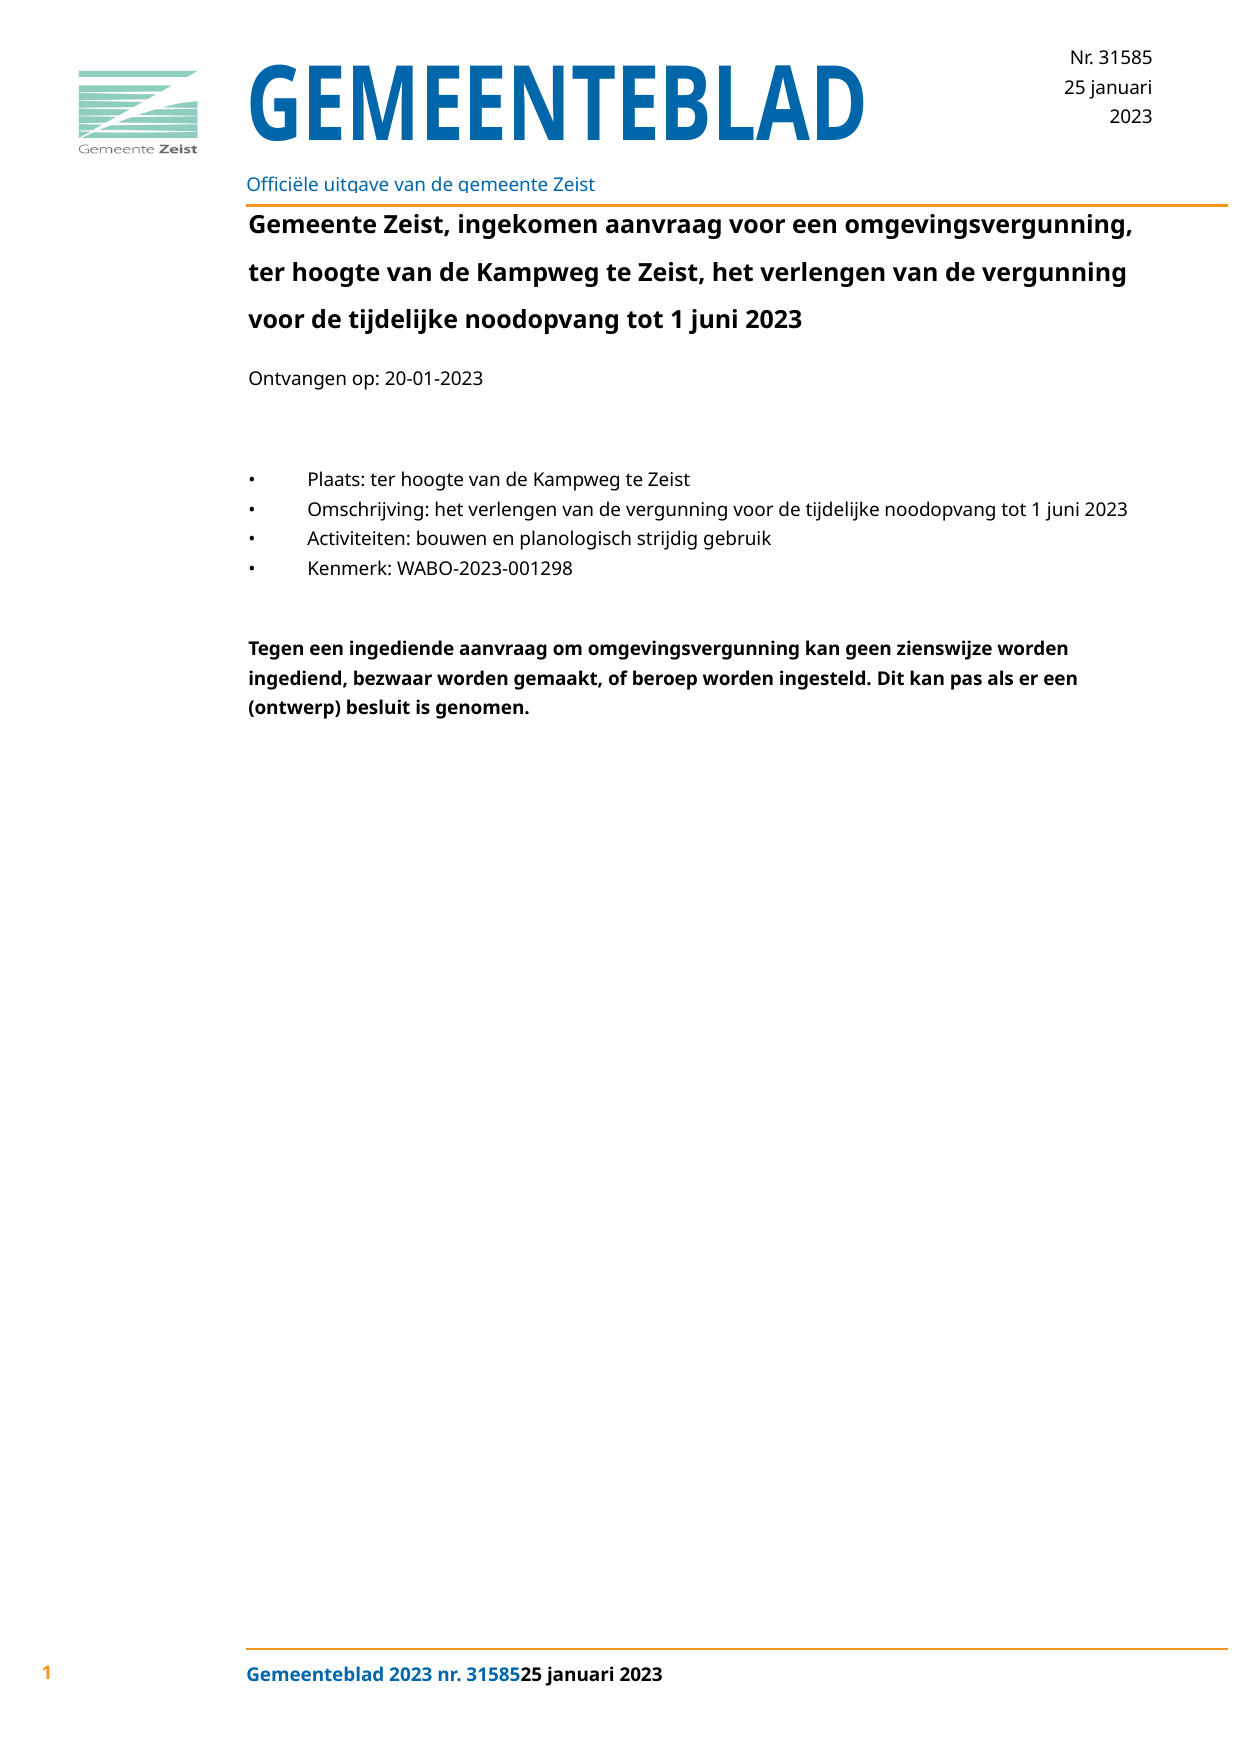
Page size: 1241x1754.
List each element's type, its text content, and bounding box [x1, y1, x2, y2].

text Gemeente Zeist, ingekomen aanvraag voor een omgevingsvergunning, ter hoogte van de Kampweg te Zeist, het verlengen van de vergunning voor de tijdelijke noodopvang tot 1 juni 2023 [248, 207, 1152, 336]
picture [41, 47, 231, 172]
text Ontvangen op: 20-01-2023 [248, 366, 1152, 391]
text Tegen een ingediende aanvraag om omgevingsvergunning kan geen zienswijze worden ingediend, bezwaar worden gemaakt, of beroep worden ingesteld. Dit kan pas als er een (ontwerp) besluit is genomen. [248, 635, 1152, 720]
list Omschrijving: het verlengen van de vergunning voor de tijdelijke noodopvang tot 1 juni 2023 [248, 496, 1152, 522]
list Activiteiten: bouwen en planologisch strijdig gebruik [248, 526, 1152, 551]
list Plaats: ter hoogte van de Kampweg te Zeist [248, 466, 1152, 492]
list Kenmerk: WABO-2023-001298 [248, 555, 1152, 581]
